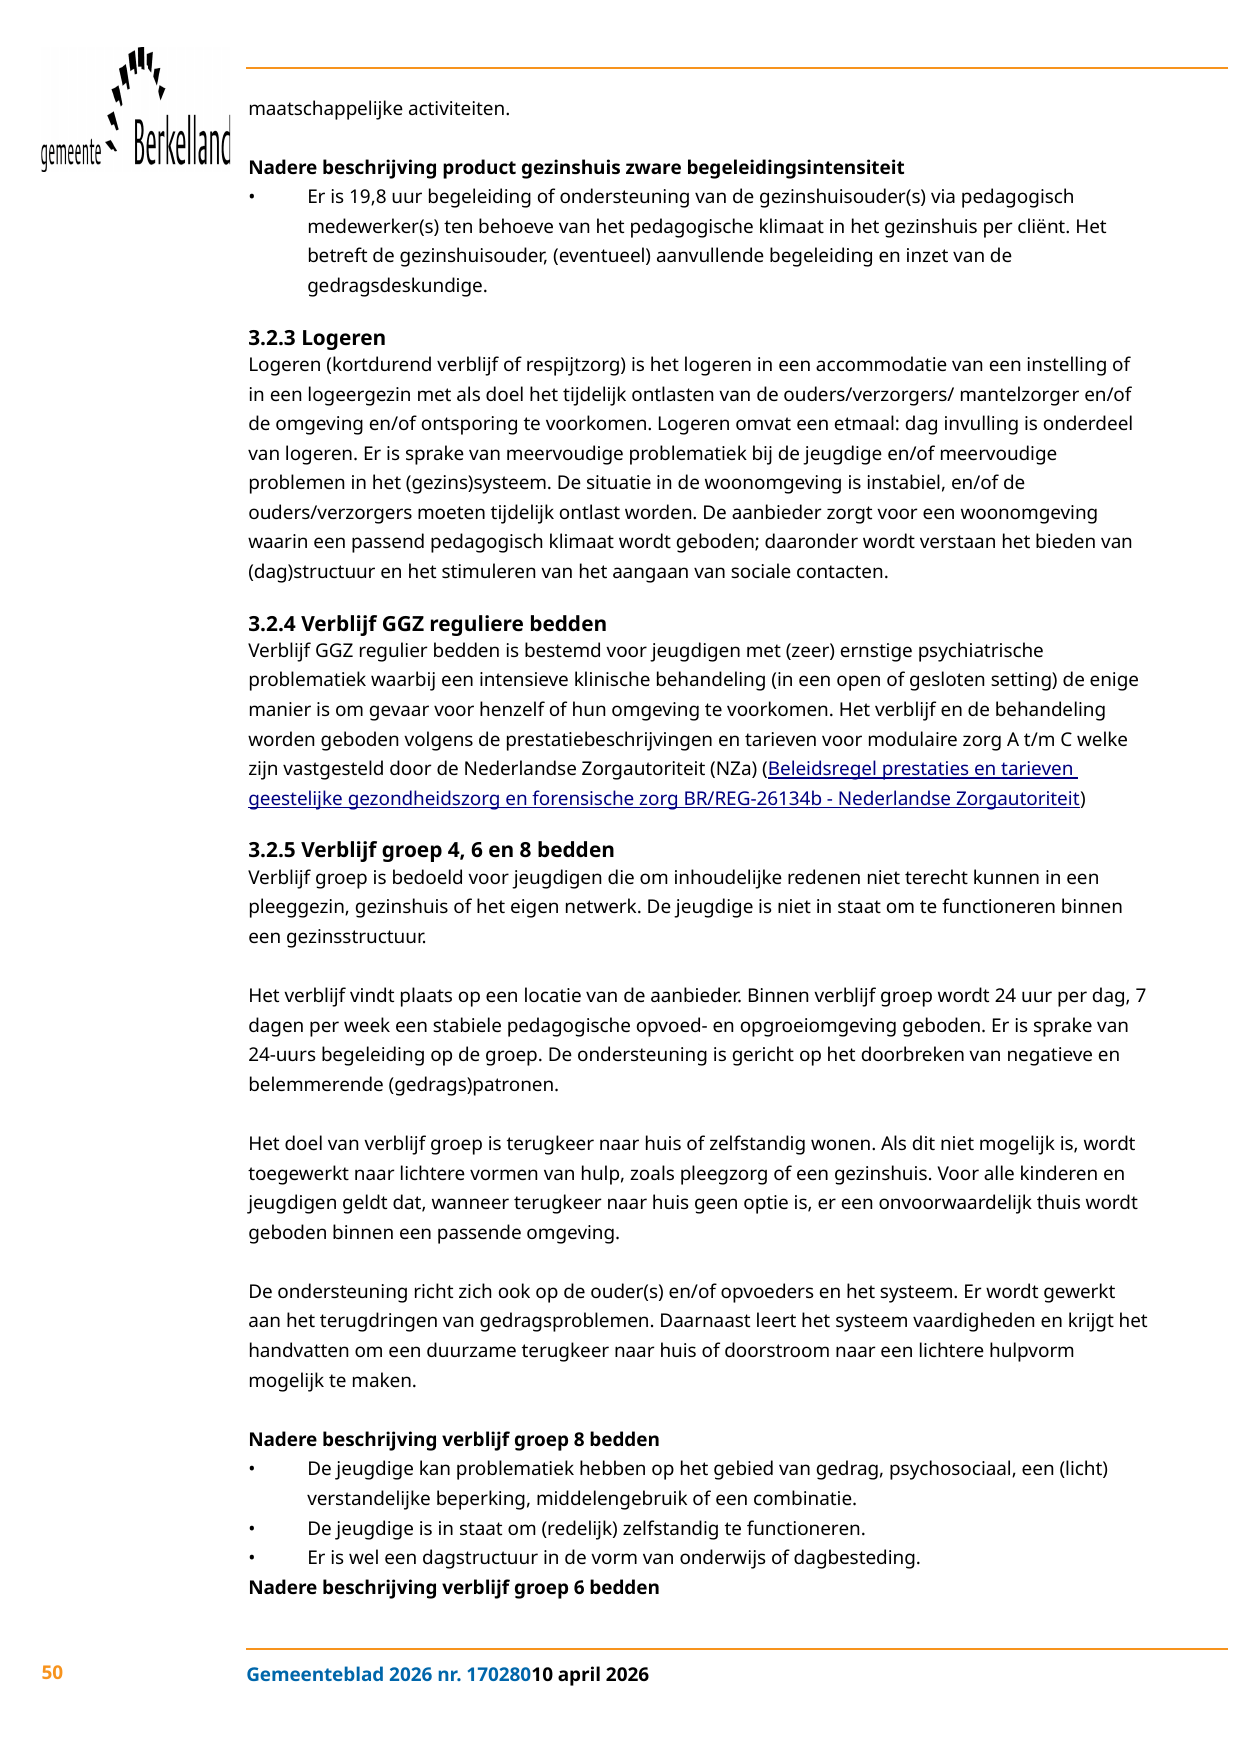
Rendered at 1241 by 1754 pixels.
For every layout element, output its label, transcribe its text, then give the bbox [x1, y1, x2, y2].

text 3.2.3 Logeren [248, 323, 1152, 351]
list De jeugdige kan problematiek hebben op het gebied van gedrag, psychosociaal, een (licht) verstandelijke beperking, middelengebruik of een combinatie. [248, 1456, 1152, 1511]
list De jeugdige is in staat om (redelijk) zelfstandig te functioneren. [248, 1515, 1152, 1540]
text 3.2.4 Verblijf GGZ reguliere bedden [248, 609, 1152, 637]
text Verblijf groep is bedoeld voor jeugdigen die om inhoudelijke redenen niet terecht kunnen in een pleeggezin, gezinshuis of het eigen netwerk. De jeugdige is niet in staat om te functioneren binnen een gezinsstructuur. [248, 864, 1152, 949]
list Er is 19,8 uur begeleiding of ondersteuning van de gezinshuisouder(s) via pedagogisch medewerker(s) ten behoeve van het pedagogische klimaat in het gezinshuis per cliënt. Het betreft de gezinshuisouder, (eventueel) aanvullende begeleiding en inzet van de gedragsdeskundige. [248, 183, 1152, 298]
text Nadere beschrijving verblijf groep 8 bedden [248, 1426, 1152, 1452]
text Verblijf GGZ regulier bedden is bestemd voor jeugdigen met (zeer) ernstige psychiatrische problematiek waarbij een intensieve klinische behandeling (in een open of gesloten setting) de enige manier is om gevaar voor henzelf of hun omgeving te voorkomen. Het verblijf en de behandeling worden geboden volgens de prestatiebeschrijvingen en tarieven voor modulaire zorg A t/m C welke zijn vastgesteld door de Nederlandse Zorgautoriteit (NZa) (Beleidsregel prestaties en tarieven geestelijke gezondheidszorg en forensische zorg BR/REG-26134b - Nederlandse Zorgautoriteit) [248, 637, 1152, 811]
text De ondersteuning richt zich ook op de ouder(s) en/of opvoeders en het systeem. Er wordt gewerkt aan het terugdringen van gedragsproblemen. Daarnaast leert het systeem vaardigheden en krijgt het handvatten om een duurzame terugkeer naar huis of doorstroom naar een lichtere hulpvorm mogelijk te maken. [248, 1278, 1152, 1392]
text Het doel van verblijf groep is terugkeer naar huis of zelfstandig wonen. Als dit niet mogelijk is, wordt toegewerkt naar lichtere vormen van hulp, zoals pleegzorg of een gezinshuis. Voor alle kinderen en jeugdigen geldt dat, wanneer terugkeer naar huis geen optie is, er een onvoorwaardelijk thuis wordt geboden binnen een passende omgeving. [248, 1130, 1152, 1244]
text 3.2.5 Verblijf groep 4, 6 en 8 bedden [248, 835, 1152, 864]
text Logeren (kortdurend verblijf of respijtzorg) is het logeren in een accommodatie van een instelling of in een logeergezin met als doel het tijdelijk ontlasten van de ouders/verzorgers/ mantelzorger en/of de omgeving en/of ontsporing te voorkomen. Logeren omvat een etmaal: dag invulling is onderdeel van logeren. Er is sprake van meervoudige problematiek bij de jeugdige en/of meervoudige problemen in het (gezins)systeem. De situatie in de woonomgeving is instabiel, en/of de ouders/verzorgers moeten tijdelijk ontlast worden. De aanbieder zorgt voor een woonomgeving waarin een passend pedagogisch klimaat wordt geboden; daaronder wordt verstaan het bieden van (dag)structuur en het stimuleren van het aangaan van sociale contacten. [248, 351, 1152, 584]
text maatschappelijke activiteiten. [248, 95, 1152, 121]
text Het verblijf vindt plaats op een locatie van de aanbieder. Binnen verblijf groep wordt 24 uur per dag, 7 dagen per week een stabiele pedagogische opvoed- en opgroeiomgeving geboden. Er is sprake van 24-uurs begeleiding op de groep. De ondersteuning is gericht op het doorbreken van negatieve en belemmerende (gedrags)patronen. [248, 982, 1152, 1097]
text Nadere beschrijving verblijf groep 6 bedden [248, 1574, 1152, 1599]
list Er is wel een dagstructuur in de vorm van onderwijs of dagbesteding. [248, 1544, 1152, 1570]
text Nadere beschrijving product gezinshuis zware begeleidingsintensiteit [248, 154, 1152, 180]
picture [41, 47, 231, 172]
